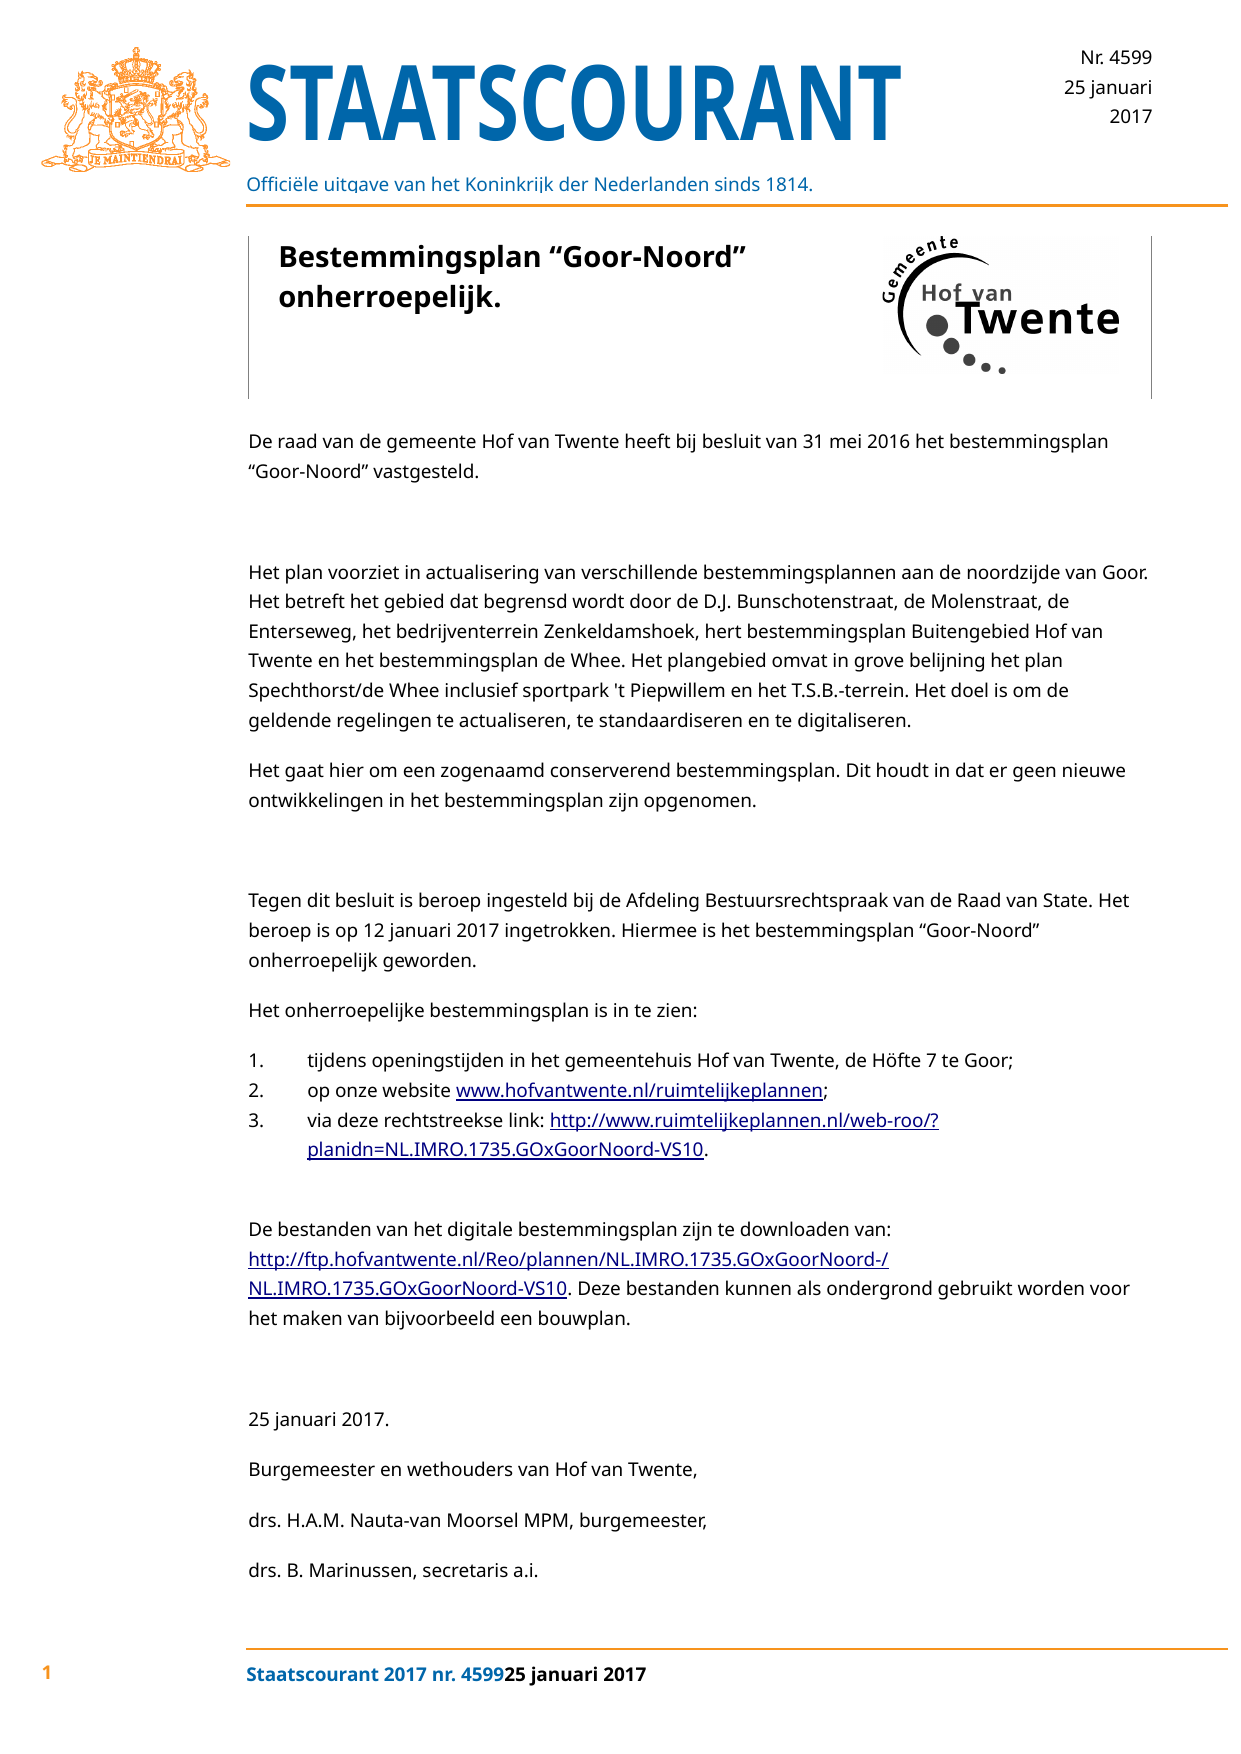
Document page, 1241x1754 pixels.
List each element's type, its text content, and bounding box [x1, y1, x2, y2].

text 25 januari 2017. [248, 1406, 1152, 1432]
text Burgemeester en wethouders van Hof van Twente, [248, 1456, 1152, 1482]
text De bestanden van het digitale bestemmingsplan zijn te downloaden van: http://ftp.hofvantwente.nl/Reo/plannen/NL.IMRO.1735.GOxGoorNoord-/NL.IMRO.1735.GOxGoorNoord-VS10. Deze bestanden kunnen als ondergrond gebruikt worden voor het maken van bijvoorbeeld een bouwplan. [248, 1216, 1152, 1331]
text Het plan voorziet in actualisering van verschillende bestemmingsplannen aan de noordzijde van Goor. Het betreft het gebied dat begrensd wordt door de D.J. Bunschotenstraat, de Molenstraat, de Enterseweg, het bedrijventerrein Zenkeldamshoek, hert bestemmingsplan Buitengebied Hof van Twente en het bestemmingsplan de Whee. Het plangebied omvat in grove belijning het plan Spechthorst/de Whee inclusief sportpark 't Piepwillem en het T.S.B.-terrein. Het doel is om de geldende regelingen te actualiseren, te standaardiseren en te digitaliseren. [248, 559, 1152, 732]
picture [41, 47, 231, 172]
text De raad van de gemeente Hof van Twente heeft bij besluit van 31 mei 2016 het bestemmingsplan “Goor-Noord” vastgesteld. [248, 428, 1152, 484]
table_header Bestemmingsplan “Goor-Noord” onherroepelijk. [249, 236, 850, 399]
list tijdens openingstijden in het gemeentehuis Hof van Twente, de Höfte 7 te Goor; [248, 1048, 1152, 1073]
list via deze rechtstreekse link: http://www.ruimtelijkeplannen.nl/web-roo/?planidn=NL.IMRO.1735.GOxGoorNoord-VS10. [248, 1107, 1152, 1162]
picture [882, 236, 1119, 374]
text drs. H.A.M. Nauta-van Moorsel MPM, burgemeester, [248, 1507, 1152, 1532]
text Het onherroepelijke bestemmingsplan is in te zien: [248, 997, 1152, 1023]
list op onze website www.hofvantwente.nl/ruimtelijkeplannen; [248, 1077, 1152, 1103]
text drs. B. Marinussen, secretaris a.i. [248, 1557, 1152, 1583]
text Het gaat hier om een zogenaamd conserverend bestemmingsplan. Dit houdt in dat er geen nieuwe ontwikkelingen in het bestemmingsplan zijn opgenomen. [248, 757, 1152, 812]
table_header [850, 236, 1151, 399]
text Tegen dit besluit is beroep ingesteld bij de Afdeling Bestuursrechtspraak van de Raad van State. Het beroep is op 12 januari 2017 ingetrokken. Hiermee is het bestemmingsplan “Goor-Noord” onherroepelijk geworden. [248, 888, 1152, 972]
